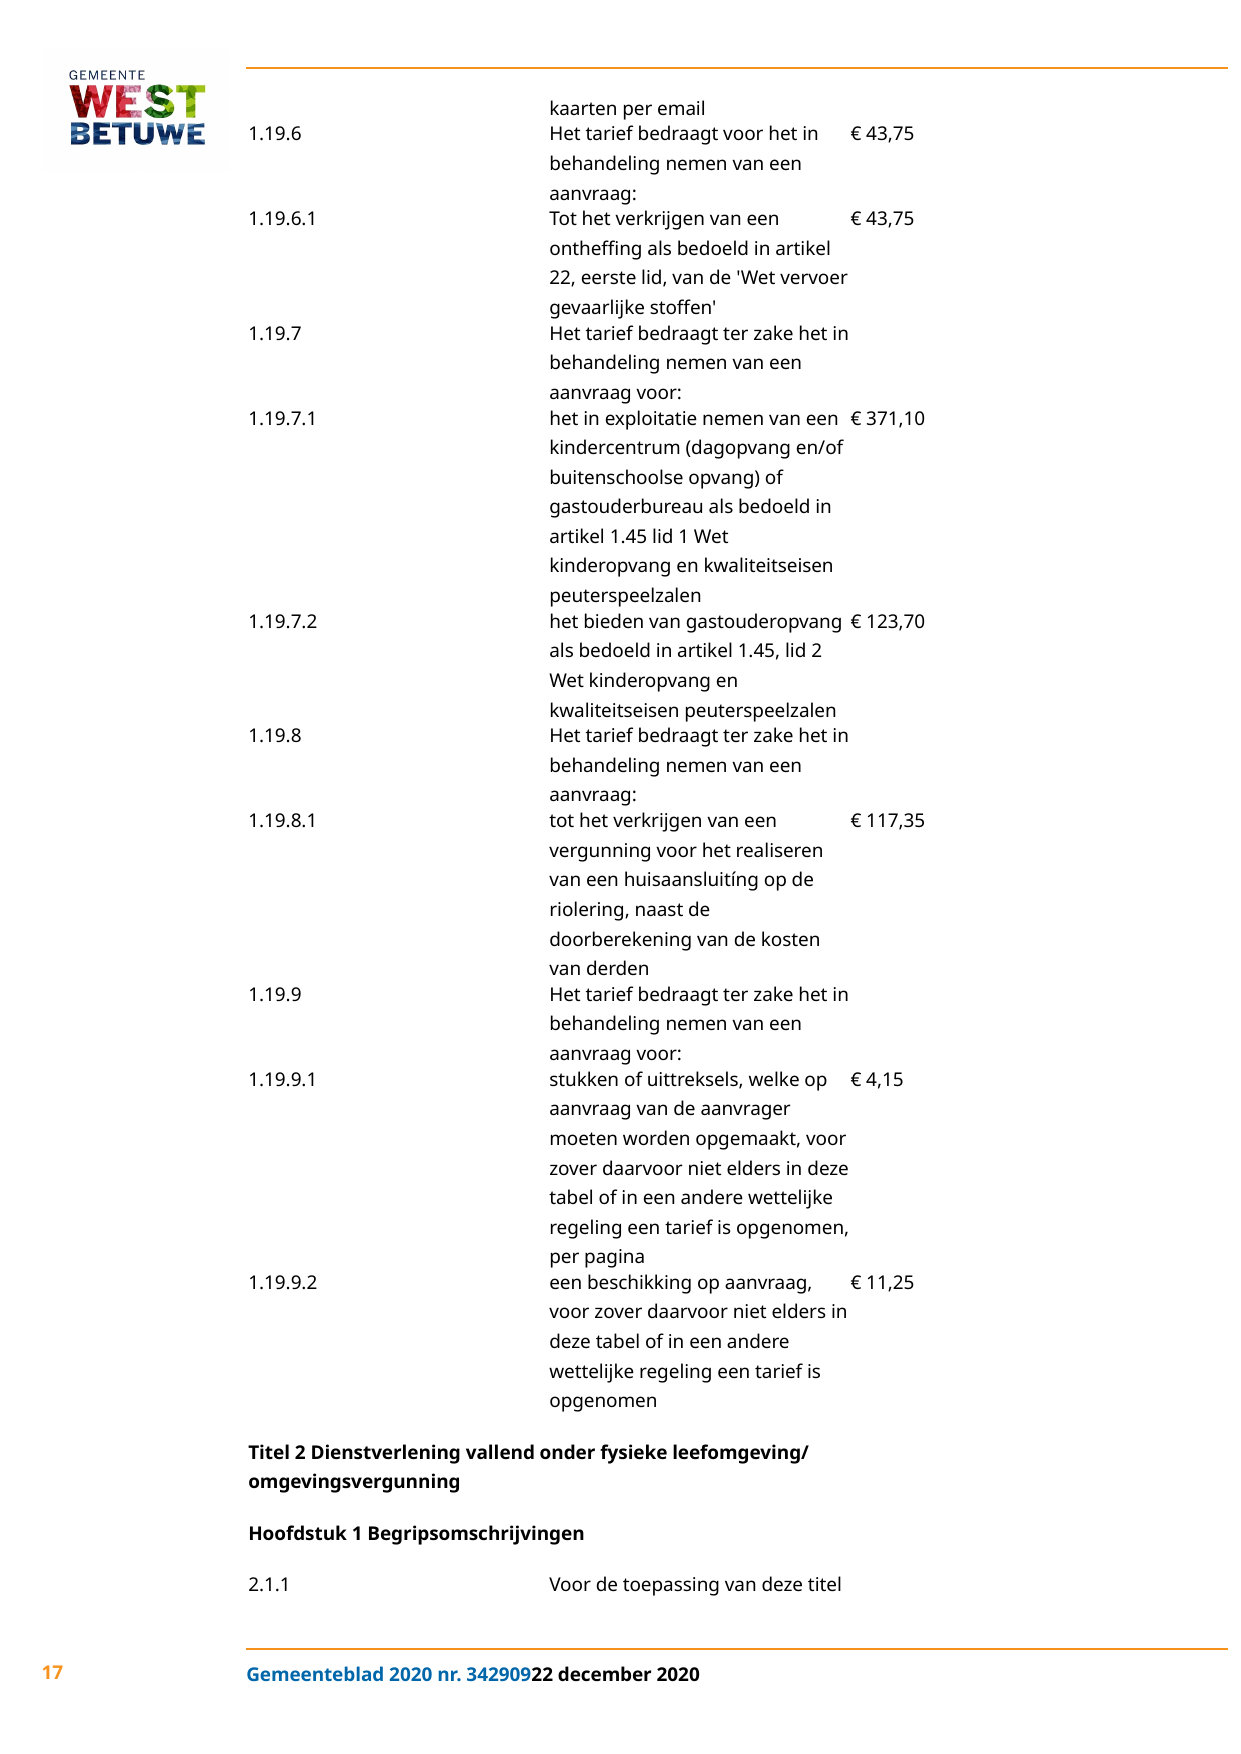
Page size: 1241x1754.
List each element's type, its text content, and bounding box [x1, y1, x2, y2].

table_cell [850, 1546, 1152, 1571]
table_cell 1.19.9.2 [248, 1269, 549, 1413]
table_cell € 43,75 [850, 205, 1152, 320]
table_cell 1.19.9 [248, 981, 549, 1066]
table_cell [850, 1520, 1152, 1546]
picture [41, 47, 231, 172]
table_cell 1.19.8 [248, 723, 549, 807]
table_cell € 117,35 [850, 808, 1152, 981]
table_cell [850, 320, 1152, 405]
table_cell [248, 1494, 549, 1520]
table_cell [850, 1494, 1152, 1520]
table_cell [549, 1546, 850, 1571]
table_cell het bieden van gastouderopvang als bedoeld in artikel 1.45, lid 2 Wet kinderopvang en kwaliteitseisen peuterspeelzalen [549, 608, 850, 722]
table_cell € 371,10 [850, 405, 1152, 608]
table_cell 1.19.7.2 [248, 608, 549, 722]
table_cell 1.19.7 [248, 320, 549, 405]
table_cell Het tarief bedraagt ter zake het in behandeling nemen van een aanvraag voor: [549, 981, 850, 1066]
table_cell Voor de toepassing van deze titel [549, 1571, 850, 1597]
table_cell € 43,75 [850, 121, 1152, 205]
table_cell [850, 723, 1152, 807]
table_cell [850, 95, 1152, 121]
table_cell 1.19.6.1 [248, 205, 549, 320]
table_cell [248, 1546, 549, 1571]
table_cell [850, 1571, 1152, 1597]
table_cell Titel 2 Dienstverlening vallend onder fysieke leefomgeving/ omgevingsvergunning [248, 1439, 850, 1494]
table_cell [549, 1494, 850, 1520]
table_cell [248, 1413, 549, 1439]
table_cell Het tarief bedraagt ter zake het in behandeling nemen van een aanvraag: [549, 723, 850, 807]
table_cell € 123,70 [850, 608, 1152, 722]
table_cell [850, 1439, 1152, 1494]
table_cell [549, 1413, 850, 1439]
table_cell [248, 95, 549, 121]
table_cell 1.19.7.1 [248, 405, 549, 608]
table_cell kaarten per email [549, 95, 850, 121]
table_cell het in exploitatie nemen van een kindercentrum (dagopvang en/of buitenschoolse opvang) of gastouderbureau als bedoeld in artikel 1.45 lid 1 Wet kinderopvang en kwaliteitseisen peuterspeelzalen [549, 405, 850, 608]
table_cell Het tarief bedraagt ter zake het in behandeling nemen van een aanvraag voor: [549, 320, 850, 405]
table_cell Het tarief bedraagt voor het in behandeling nemen van een aanvraag: [549, 121, 850, 205]
table_cell 1.19.8.1 [248, 808, 549, 981]
table_cell 2.1.1 [248, 1571, 549, 1597]
table_cell [850, 1413, 1152, 1439]
table_cell € 4,15 [850, 1066, 1152, 1269]
table_cell 1.19.9.1 [248, 1066, 549, 1269]
table_cell tot het verkrijgen van een vergunning voor het realiseren van een huisaansluitíng op de riolering, naast de doorberekening van de kosten van derden [549, 808, 850, 981]
table_cell Hoofdstuk 1 Begripsomschrijvingen [248, 1520, 850, 1546]
table_cell een beschikking op aanvraag, voor zover daarvoor niet elders in deze tabel of in een andere wettelijke regeling een tarief is opgenomen [549, 1269, 850, 1413]
table_cell stukken of uittreksels, welke op aanvraag van de aanvrager moeten worden opgemaakt, voor zover daarvoor niet elders in deze tabel of in een andere wettelijke regeling een tarief is opgenomen, per pagina [549, 1066, 850, 1269]
table_cell 1.19.6 [248, 121, 549, 205]
table_cell [850, 981, 1152, 1066]
table_cell € 11,25 [850, 1269, 1152, 1413]
table_cell Tot het verkrijgen van een ontheffing als bedoeld in artikel 22, eerste lid, van de 'Wet vervoer gevaarlijke stoffen' [549, 205, 850, 320]
